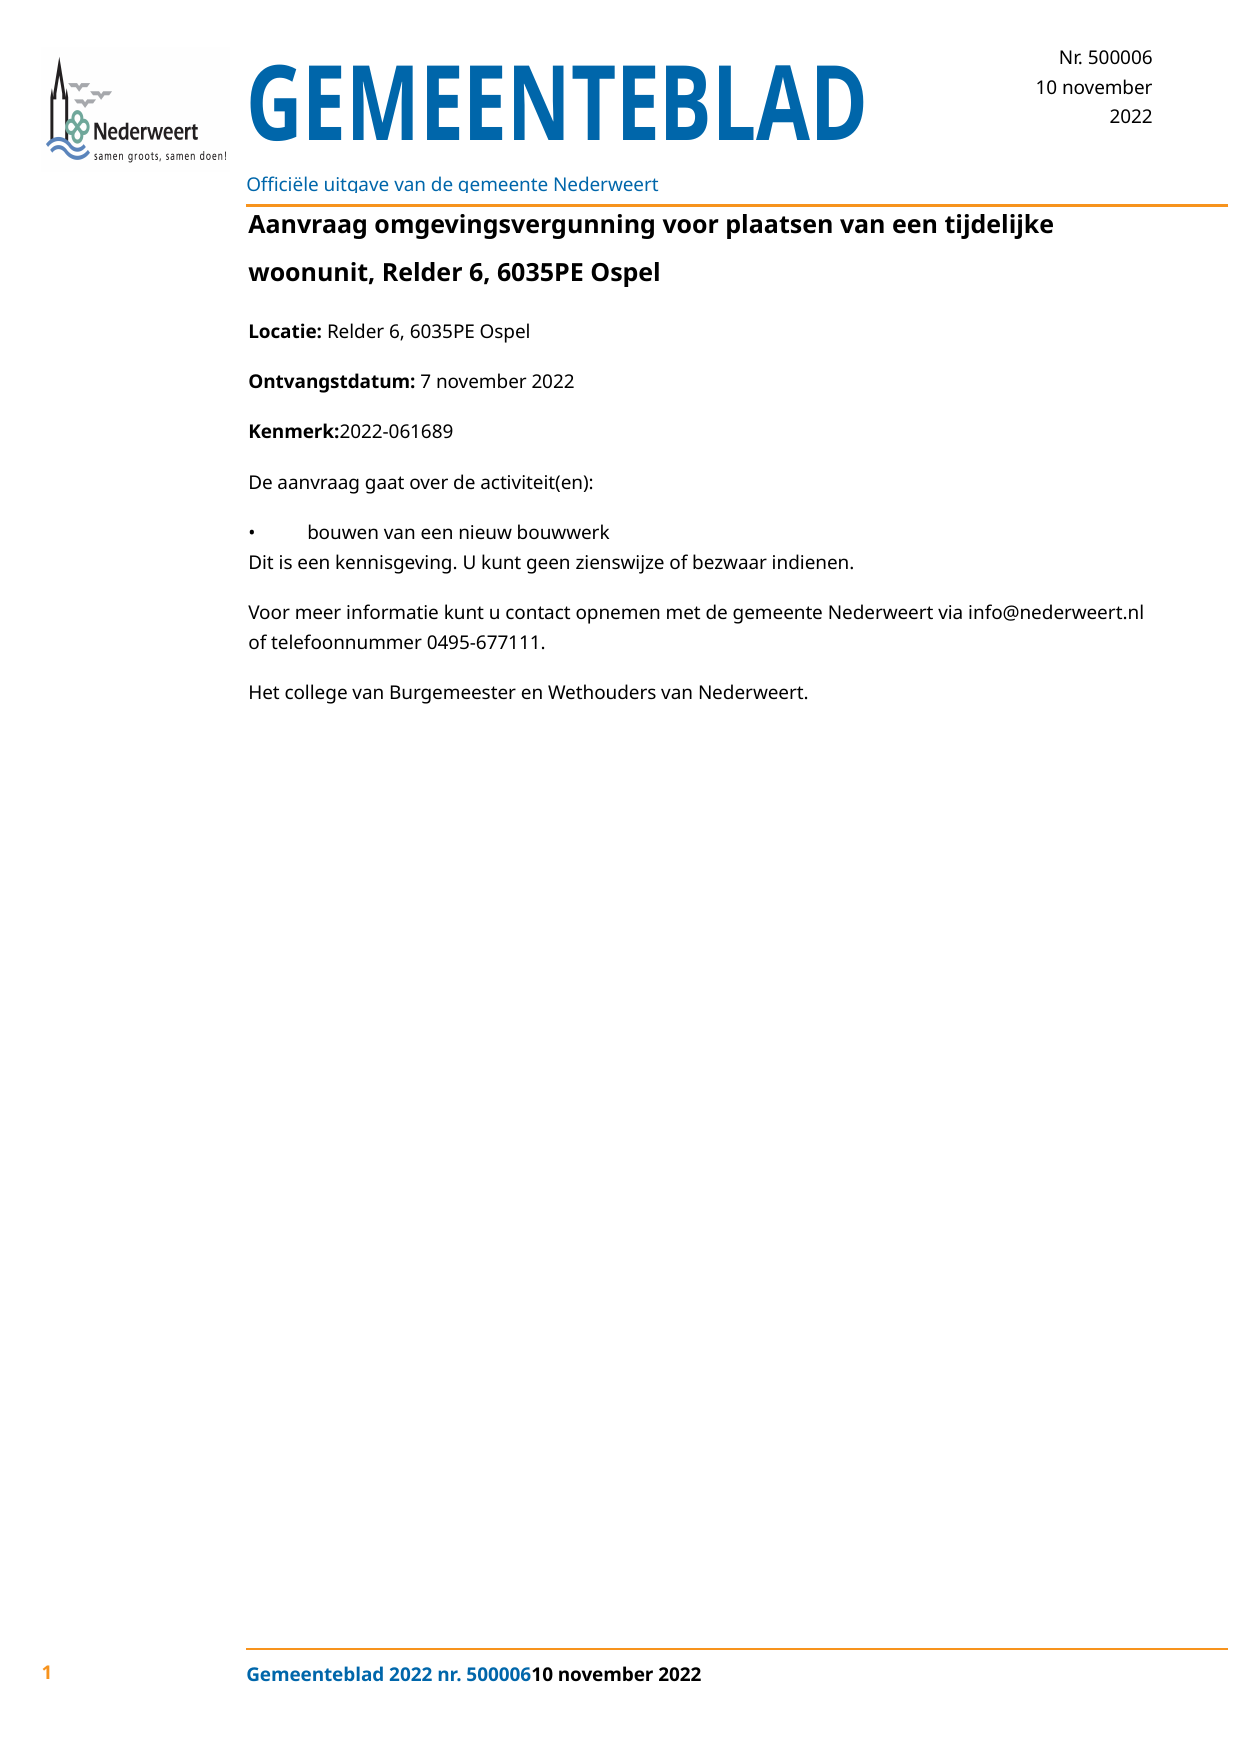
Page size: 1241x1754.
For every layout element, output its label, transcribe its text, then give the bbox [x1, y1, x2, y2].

text Dit is een kennisgeving. U kunt geen zienswijze of bezwaar indienen. [248, 549, 1152, 575]
text Aanvraag omgevingsvergunning voor plaatsen van een tijdelijke woonunit, Relder 6, 6035PE Ospel [248, 207, 1152, 288]
list bouwen van een nieuw bouwwerk [248, 519, 1152, 545]
text Locatie: Relder 6, 6035PE Ospel [248, 318, 1152, 344]
text Ontvangstdatum: 7 november 2022 [248, 368, 1152, 394]
text Het college van Burgemeester en Wethouders van Nederweert. [248, 679, 1152, 705]
text Kenmerk:2022-061689 [248, 419, 1152, 444]
text Voor meer informatie kunt u contact opnemen met de gemeente Nederweert via info@nederweert.nl of telefoonnummer 0495-677111. [248, 599, 1152, 655]
picture [41, 47, 231, 172]
text De aanvraag gaat over de activiteit(en): [248, 469, 1152, 495]
